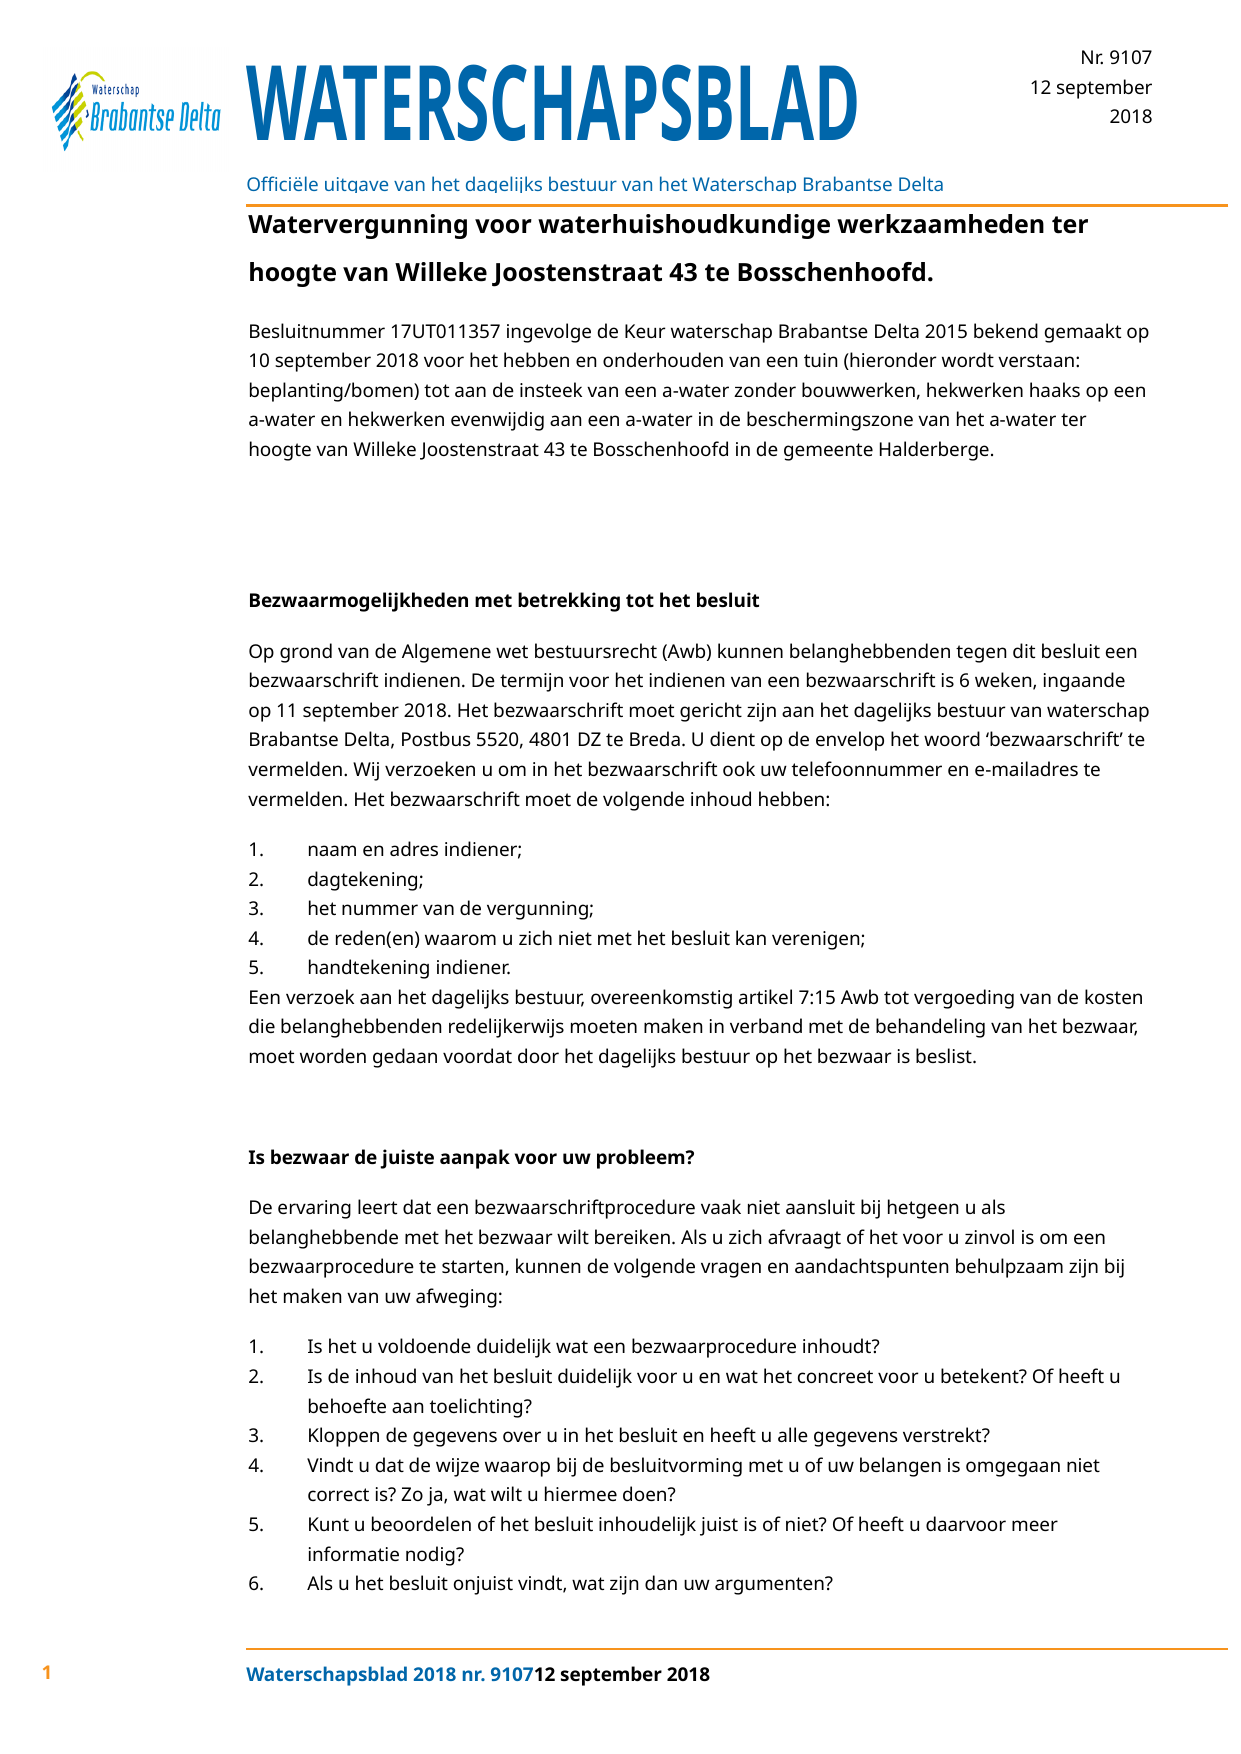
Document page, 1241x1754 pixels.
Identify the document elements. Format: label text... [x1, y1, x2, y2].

text Op grond van de Algemene wet bestuursrecht (Awb) kunnen belanghebbenden tegen dit besluit een bezwaarschrift indienen. De termijn voor het indienen van een bezwaarschrift is 6 weken, ingaande op 11 september 2018. Het bezwaarschrift moet gericht zijn aan het dagelijks bestuur van waterschap Brabantse Delta, Postbus 5520, 4801 DZ te Breda. U dient op de envelop het woord ‘bezwaarschrift’ te vermelden. Wij verzoeken u om in het bezwaarschrift ook uw telefoonnummer en e‑mailadres te vermelden. Het bezwaarschrift moet de volgende inhoud hebben: [248, 638, 1152, 812]
list Als u het besluit onjuist vindt, wat zijn dan uw argumenten? [248, 1570, 1152, 1596]
list Vindt u dat de wijze waarop bij de besluitvorming met u of uw belangen is omgegaan niet correct is? Zo ja, wat wilt u hiermee doen? [248, 1452, 1152, 1507]
text Bezwaarmogelijkheden met betrekking tot het besluit [248, 587, 1152, 613]
list Is de inhoud van het besluit duidelijk voor u en wat het concreet voor u betekent? Of heeft u behoefte aan toelichting? [248, 1363, 1152, 1419]
text Is bezwaar de juiste aanpak voor uw probleem? [248, 1144, 1152, 1170]
list Kloppen de gegevens over u in het besluit en heeft u alle gegevens verstrekt? [248, 1422, 1152, 1448]
picture [41, 47, 231, 172]
list de reden(en) waarom u zich niet met het besluit kan verenigen; [248, 925, 1152, 951]
list het nummer van de vergunning; [248, 895, 1152, 921]
list dagtekening; [248, 866, 1152, 892]
list Kunt u beoordelen of het besluit inhoudelijk juist is of niet? Of heeft u daarvoor meer informatie nodig? [248, 1511, 1152, 1567]
text Watervergunning voor waterhuishoudkundige werkzaamheden ter hoogte van Willeke Joostenstraat 43 te Bosschenhoofd. [248, 207, 1152, 288]
text Een verzoek aan het dagelijks bestuur, overeenkomstig artikel 7:15 Awb tot vergoeding van de kosten die belanghebbenden redelijkerwijs moeten maken in verband met de behandeling van het bezwaar, moet worden gedaan voordat door het dagelijks bestuur op het bezwaar is beslist. [248, 984, 1152, 1069]
text Besluitnummer 17UT011357 ingevolge de Keur waterschap Brabantse Delta 2015 bekend gemaakt op 10 september 2018 voor het hebben en onderhouden van een tuin (hieronder wordt verstaan: beplanting/bomen) tot aan de insteek van een a-water zonder bouwwerken, hekwerken haaks op een a-water en hekwerken evenwijdig aan een a-water in de beschermingszone van het a-water ter hoogte van Willeke Joostenstraat 43 te Bosschenhoofd in de gemeente Halderberge. [248, 318, 1152, 462]
text De ervaring leert dat een bezwaarschriftprocedure vaak niet aansluit bij hetgeen u als belanghebbende met het bezwaar wilt bereiken. Als u zich afvraagt of het voor u zinvol is om een bezwaarprocedure te starten, kunnen de volgende vragen en aandachtspunten behulpzaam zijn bij het maken van uw afweging: [248, 1194, 1152, 1309]
list handtekening indiener. [248, 954, 1152, 980]
list Is het u voldoende duidelijk wat een bezwaarprocedure inhoudt? [248, 1334, 1152, 1359]
list naam en adres indiener; [248, 836, 1152, 862]
